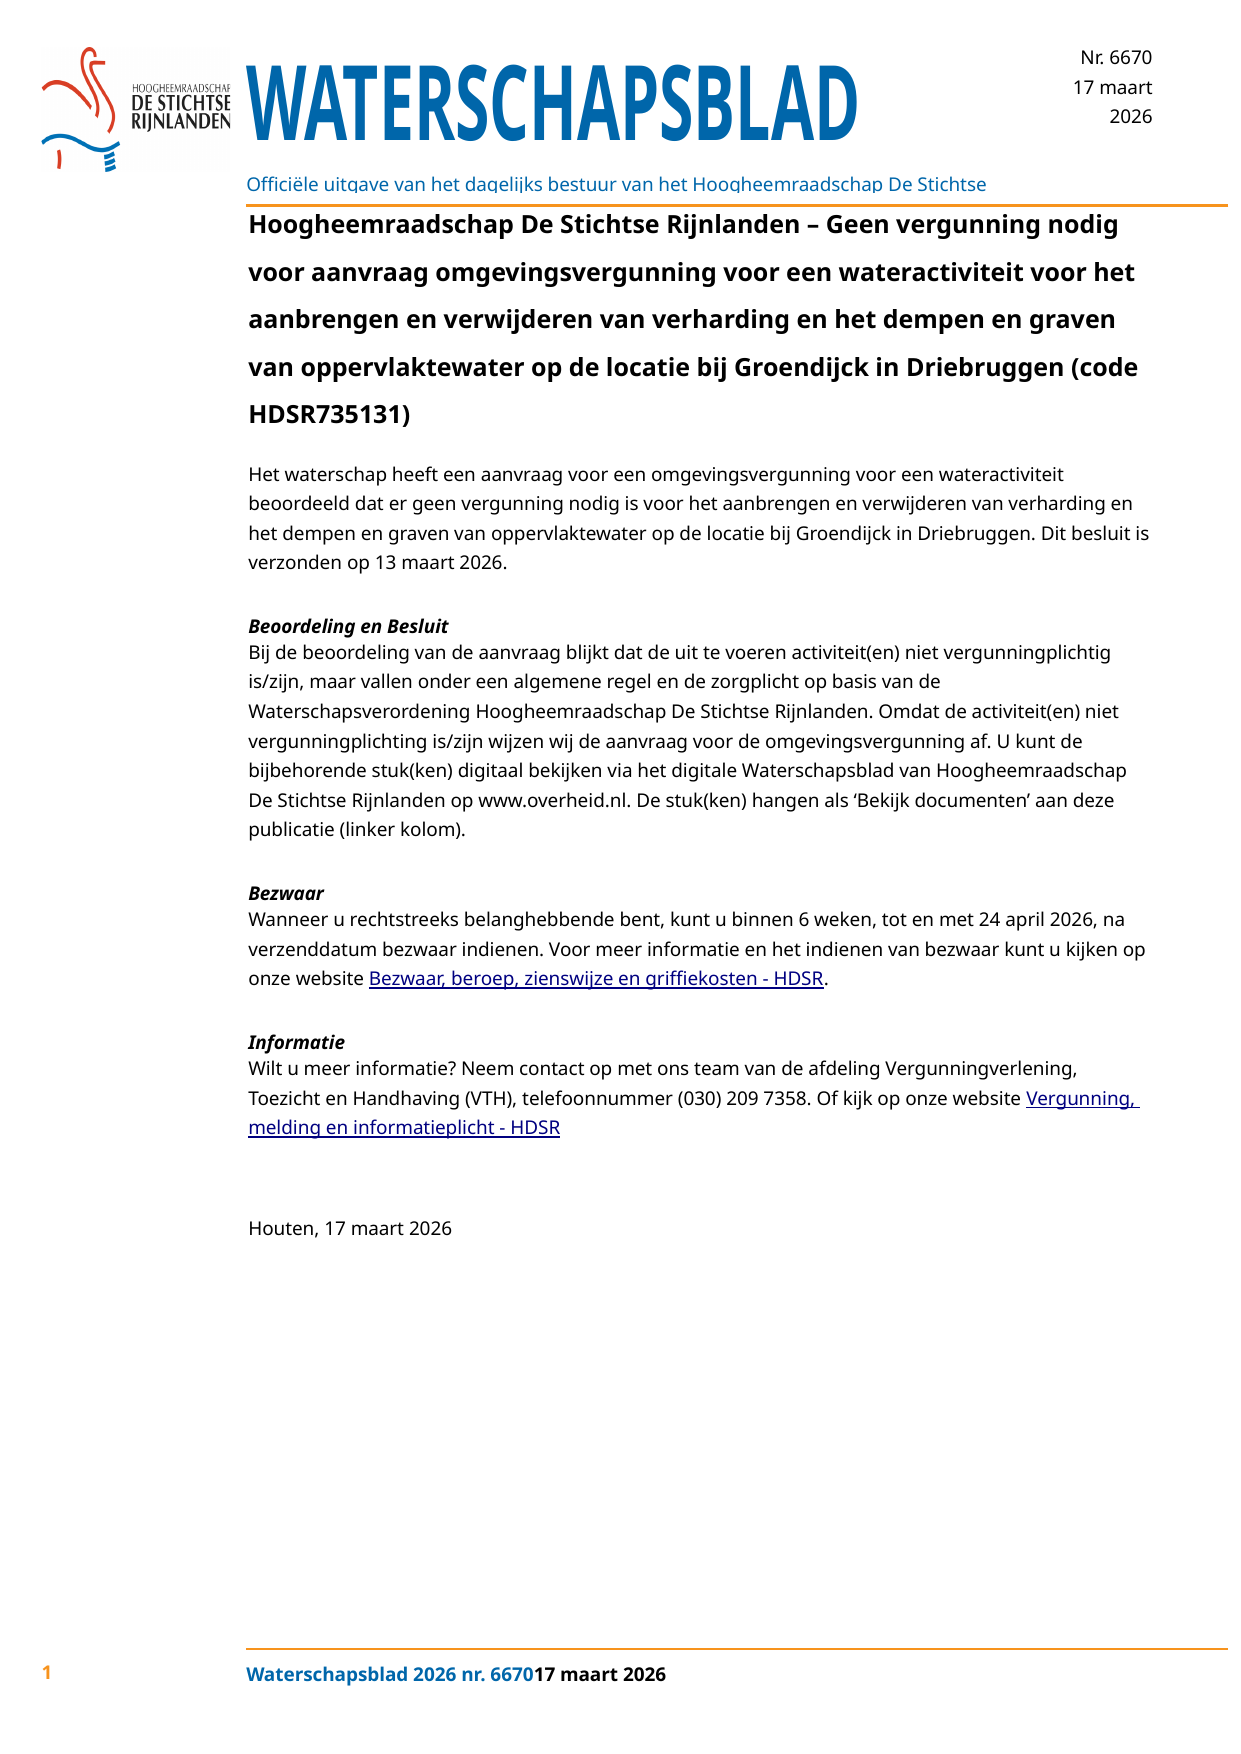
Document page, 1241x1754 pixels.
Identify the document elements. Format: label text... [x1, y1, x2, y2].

text Informatie [248, 1029, 1152, 1055]
text Het waterschap heeft een aanvraag voor een omgevingsvergunning voor een wateractiviteit beoordeeld dat er geen vergunning nodig is voor het aanbrengen en verwijderen van verharding en het dempen en graven van oppervlaktewater op de locatie bij Groendijck in Driebruggen. Dit besluit is verzonden op 13 maart 2026. [248, 461, 1152, 575]
text Hoogheemraadschap De Stichtse Rijnlanden – Geen vergunning nodig voor aanvraag omgevingsvergunning voor een wateractiviteit voor het aanbrengen en verwijderen van verharding en het dempen en graven van oppervlaktewater op de locatie bij Groendijck in Driebruggen (code HDSR735131) [248, 207, 1152, 431]
picture [41, 47, 231, 172]
text Bezwaar [248, 881, 1152, 906]
text Bij de beoordeling van de aanvraag blijkt dat de uit te voeren activiteit(en) niet vergunningplichtig is/zijn, maar vallen onder een algemene regel en de zorgplicht op basis van de Waterschapsverordening Hoogheemraadschap De Stichtse Rijnlanden. Omdat de activiteit(en) niet vergunningplichting is/zijn wijzen wij de aanvraag voor de omgevingsvergunning af. U kunt de bijbehorende stuk(ken) digitaal bekijken via het digitale Waterschapsblad van Hoogheemraadschap De Stichtse Rijnlanden op www.overheid.nl. De stuk(ken) hangen als ‘Bekijk documenten’ aan deze publicatie (linker kolom). [248, 639, 1152, 842]
text Houten, 17 maart 2026 [248, 1215, 1152, 1241]
text Wanneer u rechtstreeks belanghebbende bent, kunt u binnen 6 weken, tot en met 24 april 2026, na verzenddatum bezwaar indienen. Voor meer informatie en het indienen van bezwaar kunt u kijken op onze website Bezwaar, beroep, zienswijze en griffiekosten - HDSR. [248, 906, 1152, 991]
text Beoordeling en Besluit [248, 613, 1152, 639]
text Wilt u meer informatie? Neem contact op met ons team van de afdeling Vergunningverlening, Toezicht en Handhaving (VTH), telefoonnummer (030) 209 7358. Of kijk op onze website Vergunning, melding en informatieplicht - HDSR [248, 1055, 1152, 1140]
